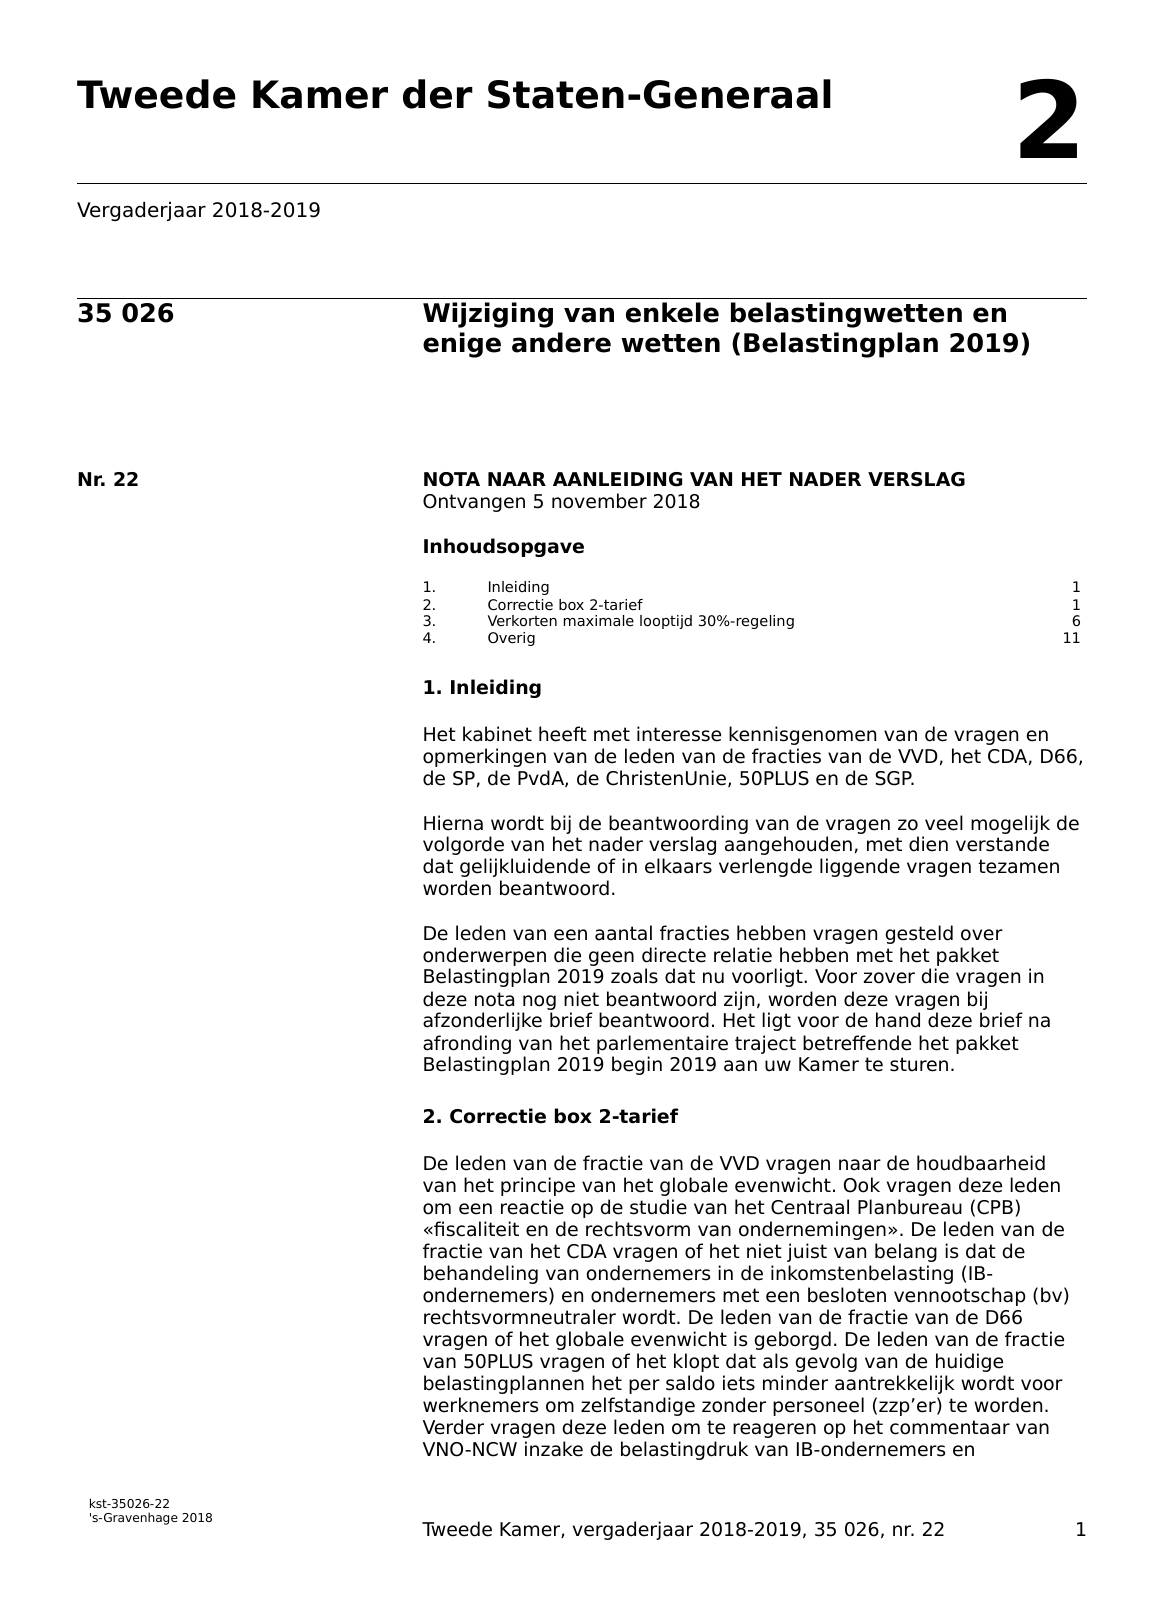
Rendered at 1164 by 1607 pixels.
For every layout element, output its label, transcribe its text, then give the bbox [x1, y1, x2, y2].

table_header 1 [1013, 579, 1087, 596]
text 's-Gravenhage 2018 [88, 1511, 323, 1525]
table_cell Overig [481, 630, 1013, 647]
table_cell 11 [1013, 630, 1087, 647]
table_cell 4. [422, 630, 481, 647]
text Ontvangen 5 november 2018 [422, 491, 1087, 513]
text Het kabinet heeft met interesse kennisgenomen van de vragen en opmerkingen van de leden van de fracties van de VVD, het CDA, D66, de SP, de PvdA, de ChristenUnie, 50PLUS en de SGP. [422, 724, 1087, 790]
table_header 2 [886, 59, 1087, 183]
table_header Inleiding [481, 579, 1013, 596]
subtitle 35 026 Wijziging van enkele belastingwetten en enige andere wetten (Belastingplan 2019) [77, 299, 1087, 358]
table_cell Verkorten maximale looptijd 30%-regeling [481, 613, 1013, 630]
text De leden van de fractie van de VVD vragen naar de houdbaarheid van het principe van het globale evenwicht. Ook vragen deze leden om een reactie op de studie van het Centraal Planbureau (CPB) «fiscaliteit en de rechtsvorm van ondernemingen». De leden van de fractie van het CDA vragen of het niet juist van belang is dat de behandeling van ondernemers in de inkomstenbelasting (IB-ondernemers) en ondernemers met een besloten vennootschap (bv) rechtsvormneutraler wordt. De leden van de fractie van de D66 vragen of het globale evenwicht is geborgd. De leden van de fractie van 50PLUS vragen of het klopt dat als gevolg van de huidige belastingplannen het per saldo iets minder aantrekkelijk wordt voor werknemers om zelfstandige zonder personeel (zzp’er) te worden. Verder vragen deze leden om te reageren op het commentaar van VNO-NCW inzake de belastingdruk van IB-ondernemers en [422, 1153, 1087, 1461]
table_cell 3. [422, 613, 481, 630]
table_cell 6 [1013, 613, 1087, 630]
table_header Tweede Kamer der Staten-Generaal [77, 59, 886, 183]
subtitle Nr. 22 NOTA NAAR AANLEIDING VAN HET NADER VERSLAG [77, 469, 1087, 491]
subtitle 1. Inleiding [422, 677, 1087, 699]
subtitle Inhoudsopgave [422, 536, 1087, 557]
text De leden van een aantal fracties hebben vragen gesteld over onderwerpen die geen directe relatie hebben met het pakket Belastingplan 2019 zoals dat nu voorligt. Voor zover die vragen in deze nota nog niet beantwoord zijn, worden deze vragen bij afzonderlijke brief beantwoord. Het ligt voor de hand deze brief na afronding van het parlementaire traject betreffende het pakket Belastingplan 2019 begin 2019 aan uw Kamer te sturen. [422, 922, 1087, 1076]
table_cell 1 [1013, 596, 1087, 613]
table_cell Vergaderjaar 2018-2019 [77, 184, 1087, 298]
table_header 1. [422, 579, 481, 596]
table_cell Correctie box 2-tarief [481, 596, 1013, 613]
text kst-35026-22 [88, 1497, 323, 1511]
table_cell 2. [422, 596, 481, 613]
text Hierna wordt bij de beantwoording van de vragen zo veel mogelijk de volgorde van het nader verslag aangehouden, met dien verstande dat gelijkluidende of in elkaars verlengde liggende vragen tezamen worden beantwoord. [422, 812, 1087, 900]
subtitle 2. Correctie box 2-tarief [422, 1106, 1087, 1128]
